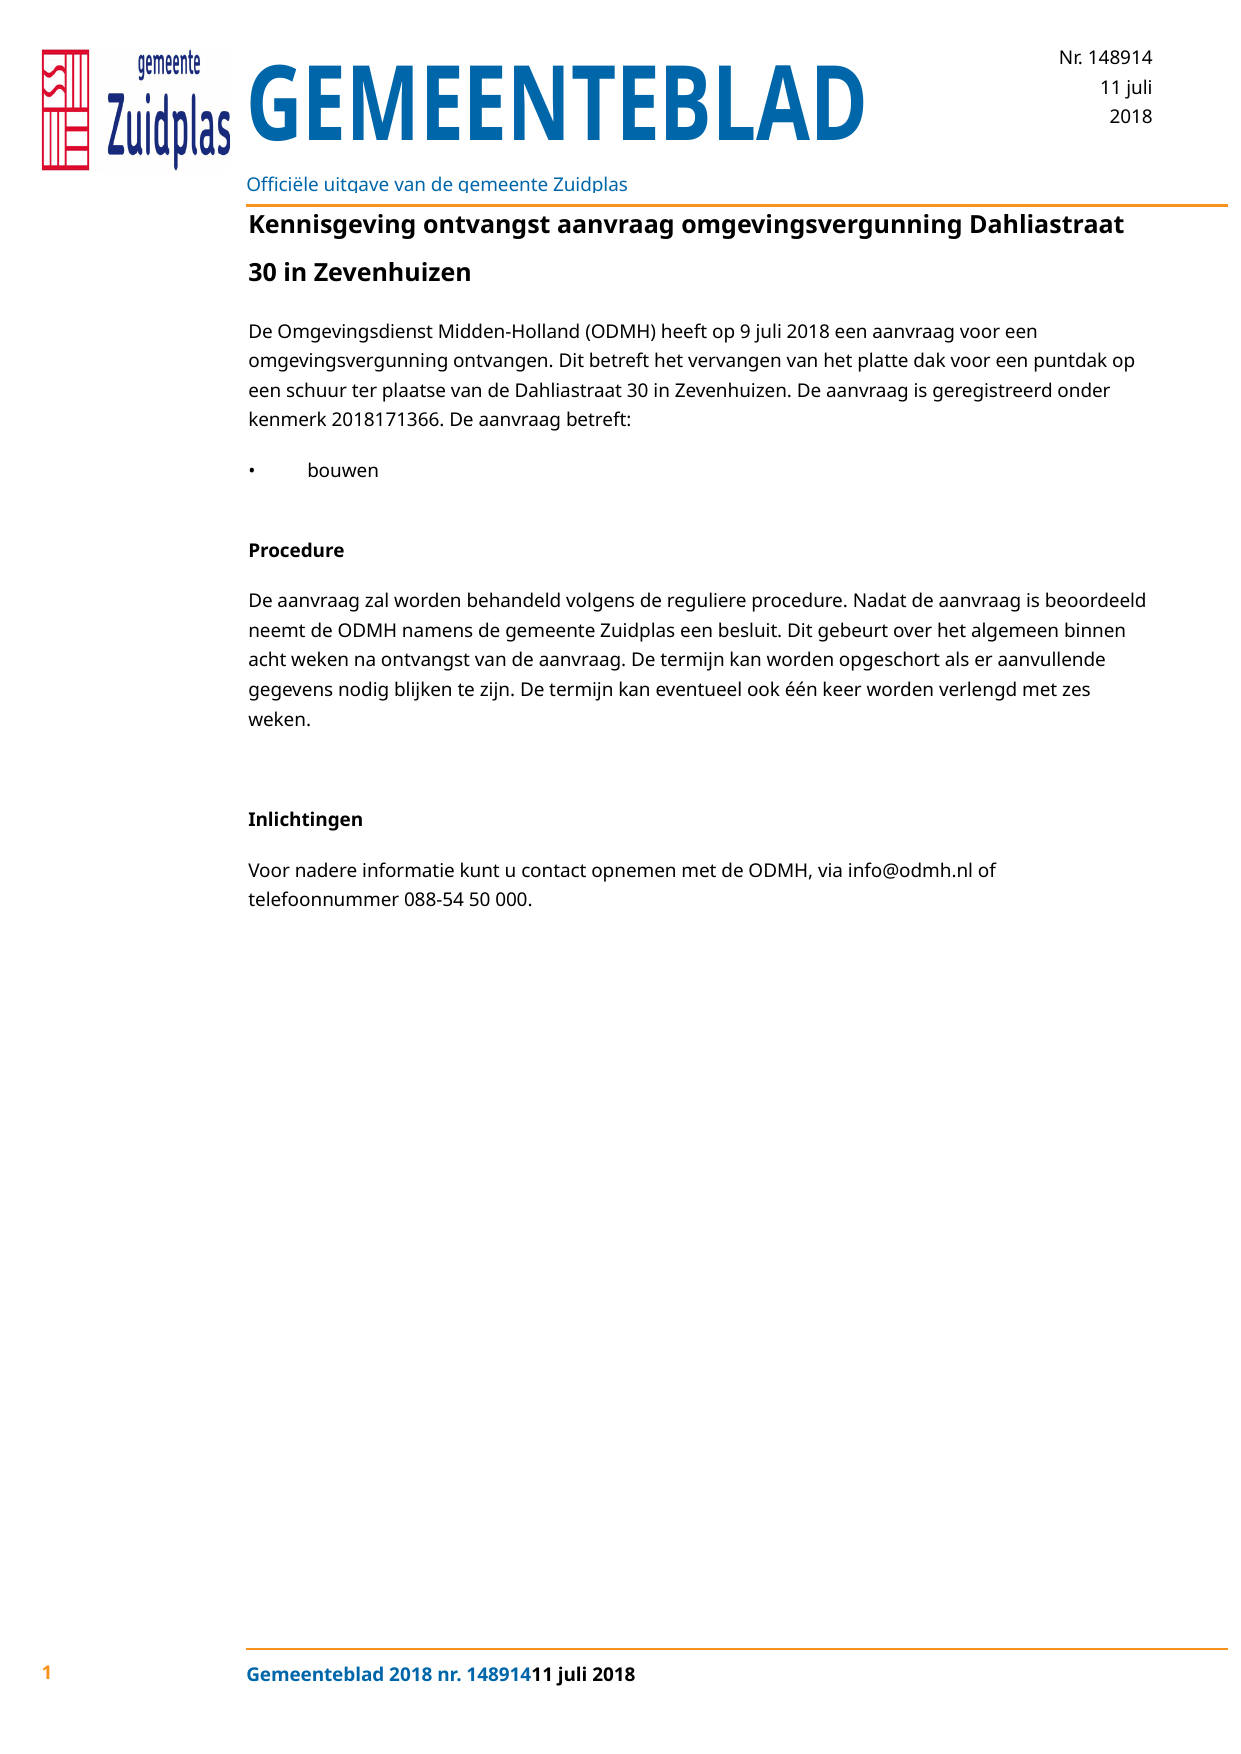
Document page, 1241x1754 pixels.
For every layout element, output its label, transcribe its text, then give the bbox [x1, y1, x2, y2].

list bouwen [248, 457, 1152, 483]
text De Omgevingsdienst Midden-Holland (ODMH) heeft op 9 juli 2018 een aanvraag voor een omgevingsvergunning ontvangen. Dit betreft het vervangen van het platte dak voor een puntdak op een schuur ter plaatse van de Dahliastraat 30 in Zevenhuizen. De aanvraag is geregistreerd onder kenmerk 2018171366. De aanvraag betreft: [248, 318, 1152, 432]
picture [41, 47, 231, 172]
text Kennisgeving ontvangst aanvraag omgevingsvergunning Dahliastraat 30 in Zevenhuizen [248, 207, 1152, 288]
text De aanvraag zal worden behandeld volgens de reguliere procedure. Nadat de aanvraag is beoordeeld neemt de ODMH namens de gemeente Zuidplas een besluit. Dit gebeurt over het algemeen binnen acht weken na ontvangst van de aanvraag. De termijn kan worden opgeschort als er aanvullende gegevens nodig blijken te zijn. De termijn kan eventueel ook één keer worden verlengd met zes weken. [248, 587, 1152, 732]
text Inlichtingen [248, 807, 1152, 832]
text Voor nadere informatie kunt u contact opnemen met de ODMH, via info@odmh.nl of telefoonnummer 088-54 50 000. [248, 857, 1152, 912]
text Procedure [248, 537, 1152, 563]
